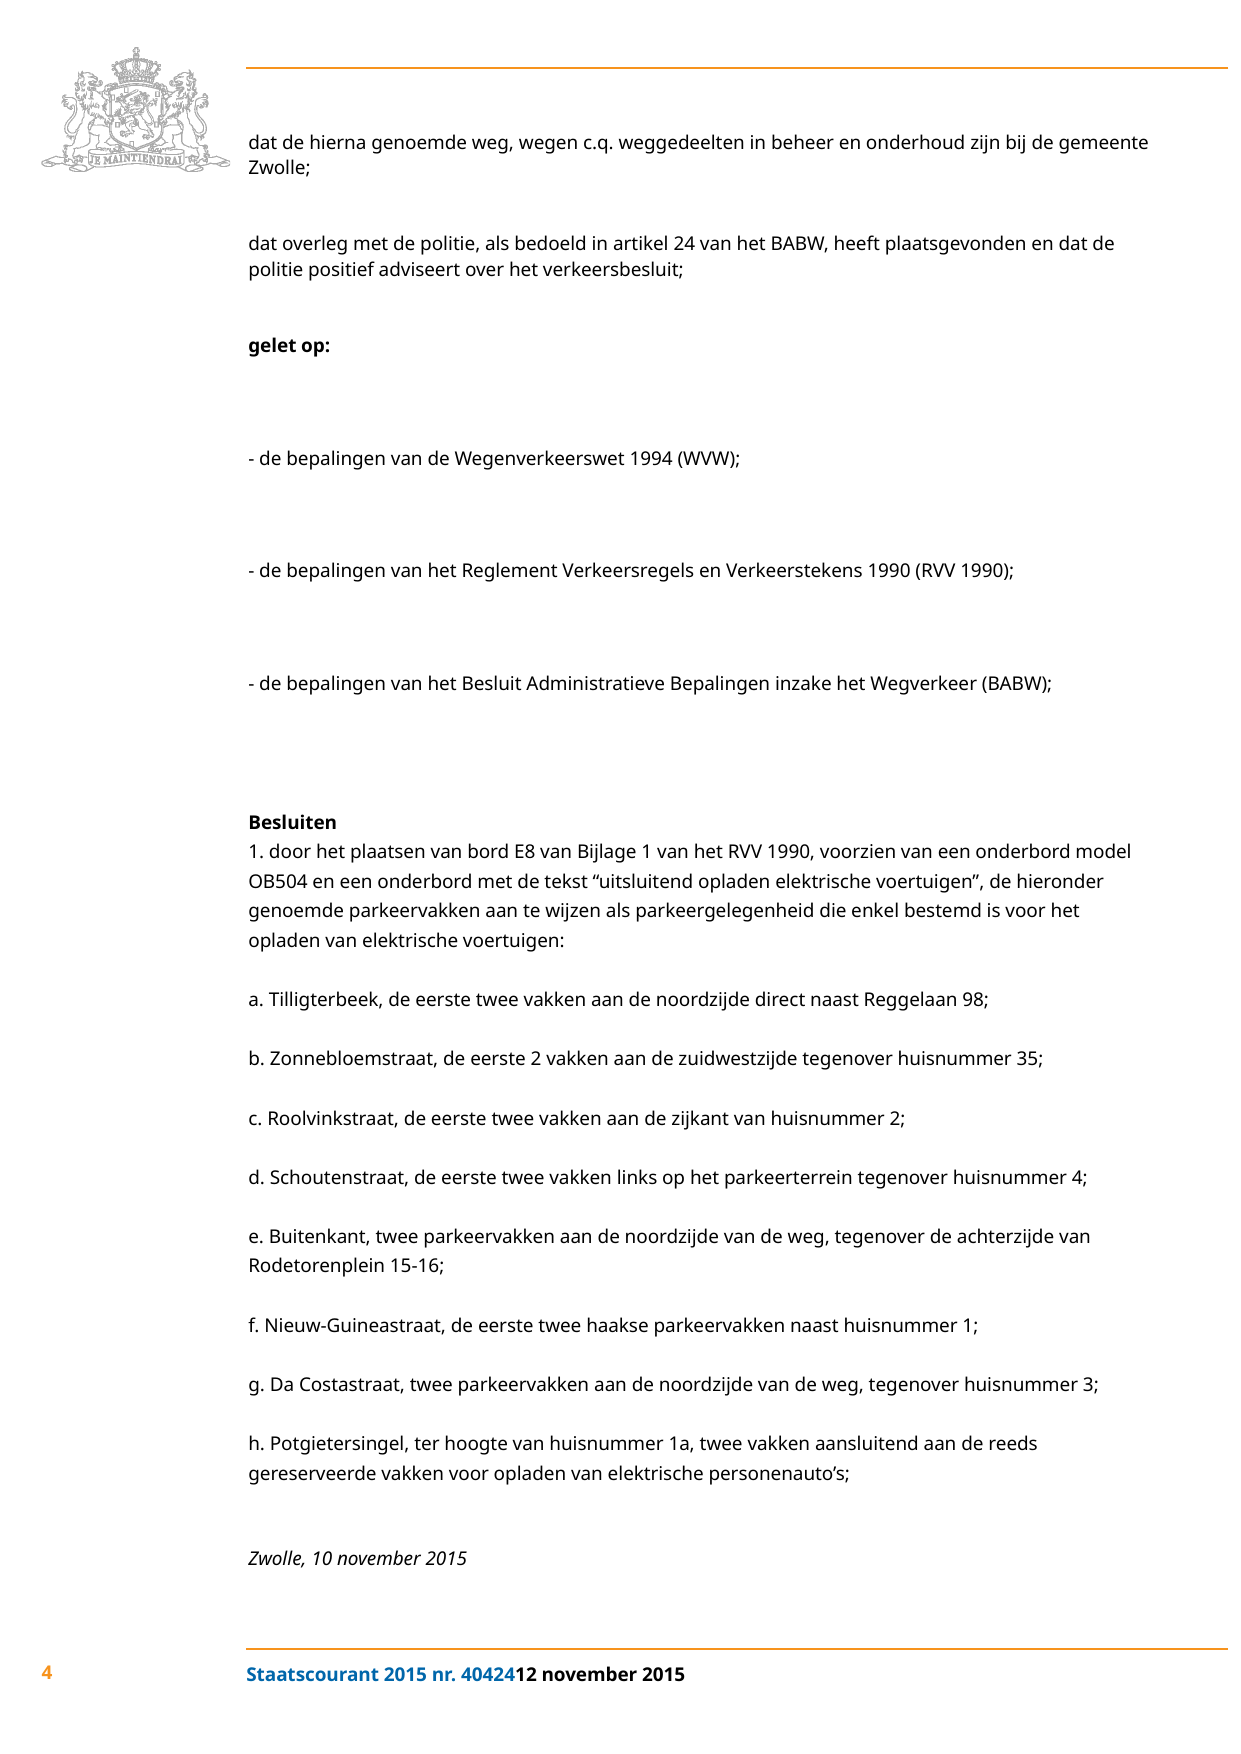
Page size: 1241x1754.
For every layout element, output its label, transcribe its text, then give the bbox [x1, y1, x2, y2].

text - de bepalingen van het Reglement Verkeersregels en Verkeerstekens 1990 (RVV 1990); [248, 557, 1152, 583]
text d. Schoutenstraat, de eerste twee vakken links op het parkeerterrein tegenover huisnummer 4; [248, 1164, 1152, 1190]
text h. Potgietersingel, ter hoogte van huisnummer 1a, twee vakken aansluitend aan de reeds gereserveerde vakken voor opladen van elektrische personenauto’s; [248, 1430, 1152, 1486]
text - de bepalingen van het Besluit Administratieve Bepalingen inzake het Wegverkeer (BABW); [248, 670, 1152, 696]
text g. Da Costastraat, twee parkeervakken aan de noordzijde van de weg, tegenover huisnummer 3; [248, 1371, 1152, 1397]
text 1. door het plaatsen van bord E8 van Bijlage 1 van het RVV 1990, voorzien van een onderbord model OB504 en een onderbord met de tekst “uitsluitend opladen elektrische voertuigen”, de hieronder genoemde parkeervakken aan te wijzen als parkeergelegenheid die enkel bestemd is voor het opladen van elektrische voertuigen: [248, 838, 1152, 953]
text dat de hierna genoemde weg, wegen c.q. weggedeelten in beheer en onderhoud zijn bij de gemeente Zwolle; [248, 129, 1152, 180]
text gelet op: [248, 332, 1152, 358]
text Zwolle, 10 november 2015 [248, 1545, 1152, 1570]
text Besluiten [248, 809, 1152, 835]
text f. Nieuw-Guineastraat, de eerste twee haakse parkeervakken naast huisnummer 1; [248, 1312, 1152, 1338]
text a. Tilligterbeek, de eerste twee vakken aan de noordzijde direct naast Reggelaan 98; [248, 986, 1152, 1012]
picture [41, 47, 231, 172]
text b. Zonnebloemstraat, de eerste 2 vakken aan de zuidwestzijde tegenover huisnummer 35; [248, 1046, 1152, 1071]
text e. Buitenkant, twee parkeervakken aan de noordzijde van de weg, tegenover de achterzijde van Rodetorenplein 15-16; [248, 1223, 1152, 1278]
text c. Roolvinkstraat, de eerste twee vakken aan de zijkant van huisnummer 2; [248, 1105, 1152, 1131]
text - de bepalingen van de Wegenverkeerswet 1994 (WVW); [248, 445, 1152, 471]
text dat overleg met de politie, als bedoeld in artikel 24 van het BABW, heeft plaatsgevonden en dat de politie positief adviseert over het verkeersbesluit; [248, 231, 1152, 282]
